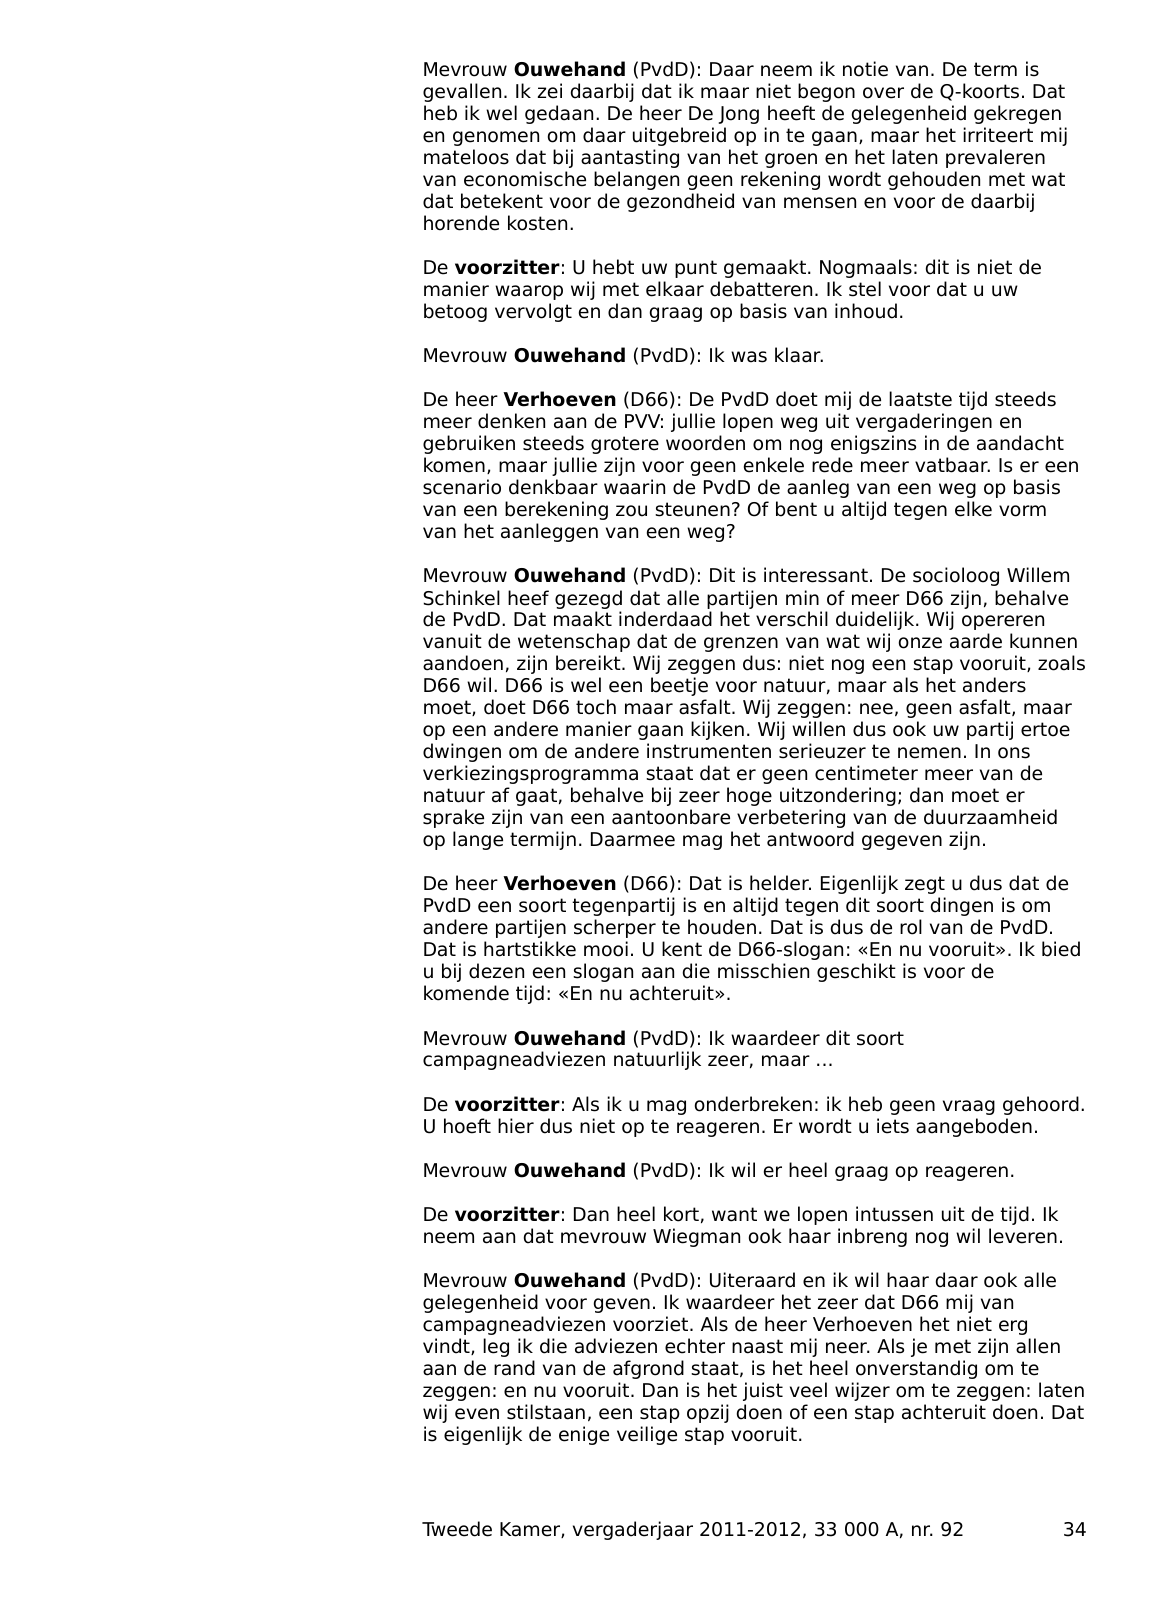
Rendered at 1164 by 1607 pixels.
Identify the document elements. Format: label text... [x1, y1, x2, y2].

text De voorzitter: Dan heel kort, want we lopen intussen uit de tijd. Ik neem aan dat mevrouw Wiegman ook haar inbreng nog wil leveren. [422, 1204, 1087, 1248]
text Mevrouw Ouwehand (PvdD): Daar neem ik notie van. De term is gevallen. Ik zei daarbij dat ik maar niet begon over de Q-koorts. Dat heb ik wel gedaan. De heer De Jong heeft de gelegenheid gekregen en genomen om daar uitgebreid op in te gaan, maar het irriteert mij mateloos dat bij aantasting van het groen en het laten prevaleren van economische belangen geen rekening wordt gehouden met wat dat betekent voor de gezondheid van mensen en voor de daarbij horende kosten. [422, 59, 1087, 235]
text De heer Verhoeven (D66): Dat is helder. Eigenlijk zegt u dus dat de PvdD een soort tegenpartij is en altijd tegen dit soort dingen is om andere partijen scherper te houden. Dat is dus de rol van de PvdD. Dat is hartstikke mooi. U kent de D66-slogan: «En nu vooruit». Ik bied u bij dezen een slogan aan die misschien geschikt is voor de komende tijd: «En nu achteruit». [422, 873, 1087, 1005]
text De voorzitter: Als ik u mag onderbreken: ik heb geen vraag gehoord. U hoeft hier dus niet op te reageren. Er wordt u iets aangeboden. [422, 1093, 1087, 1137]
text De heer Verhoeven (D66): De PvdD doet mij de laatste tijd steeds meer denken aan de PVV: jullie lopen weg uit vergaderingen en gebruiken steeds grotere woorden om nog enigszins in de aandacht komen, maar jullie zijn voor geen enkele rede meer vatbaar. Is er een scenario denkbaar waarin de PvdD de aanleg van een weg op basis van een berekening zou steunen? Of bent u altijd tegen elke vorm van het aanleggen van een weg? [422, 389, 1087, 543]
text Mevrouw Ouwehand (PvdD): Ik wil er heel graag op reageren. [422, 1160, 1087, 1182]
text Mevrouw Ouwehand (PvdD): Uiteraard en ik wil haar daar ook alle gelegenheid voor geven. Ik waardeer het zeer dat D66 mij van campagneadviezen voorziet. Als de heer Verhoeven het niet erg vindt, leg ik die adviezen echter naast mij neer. Als je met zijn allen aan de rand van de afgrond staat, is het heel onverstandig om te zeggen: en nu vooruit. Dan is het juist veel wijzer om te zeggen: laten wij even stilstaan, een stap opzij doen of een stap achteruit doen. Dat is eigenlijk de enige veilige stap vooruit. [422, 1270, 1087, 1446]
text Mevrouw Ouwehand (PvdD): Dit is interessant. De socioloog Willem Schinkel heef gezegd dat alle partijen min of meer D66 zijn, behalve de PvdD. Dat maakt inderdaad het verschil duidelijk. Wij opereren vanuit de wetenschap dat de grenzen van wat wij onze aarde kunnen aandoen, zijn bereikt. Wij zeggen dus: niet nog een stap vooruit, zoals D66 wil. D66 is wel een beetje voor natuur, maar als het anders moet, doet D66 toch maar asfalt. Wij zeggen: nee, geen asfalt, maar op een andere manier gaan kijken. Wij willen dus ook uw partij ertoe dwingen om de andere instrumenten serieuzer te nemen. In ons verkiezingsprogramma staat dat er geen centimeter meer van de natuur af gaat, behalve bij zeer hoge uitzondering; dan moet er sprake zijn van een aantoonbare verbetering van de duurzaamheid op lange termijn. Daarmee mag het antwoord gegeven zijn. [422, 565, 1087, 851]
text Mevrouw Ouwehand (PvdD): Ik was klaar. [422, 345, 1087, 367]
text De voorzitter: U hebt uw punt gemaakt. Nogmaals: dit is niet de manier waarop wij met elkaar debatteren. Ik stel voor dat u uw betoog vervolgt en dan graag op basis van inhoud. [422, 257, 1087, 323]
text Mevrouw Ouwehand (PvdD): Ik waardeer dit soort campagneadviezen natuurlijk zeer, maar ... [422, 1027, 1087, 1071]
